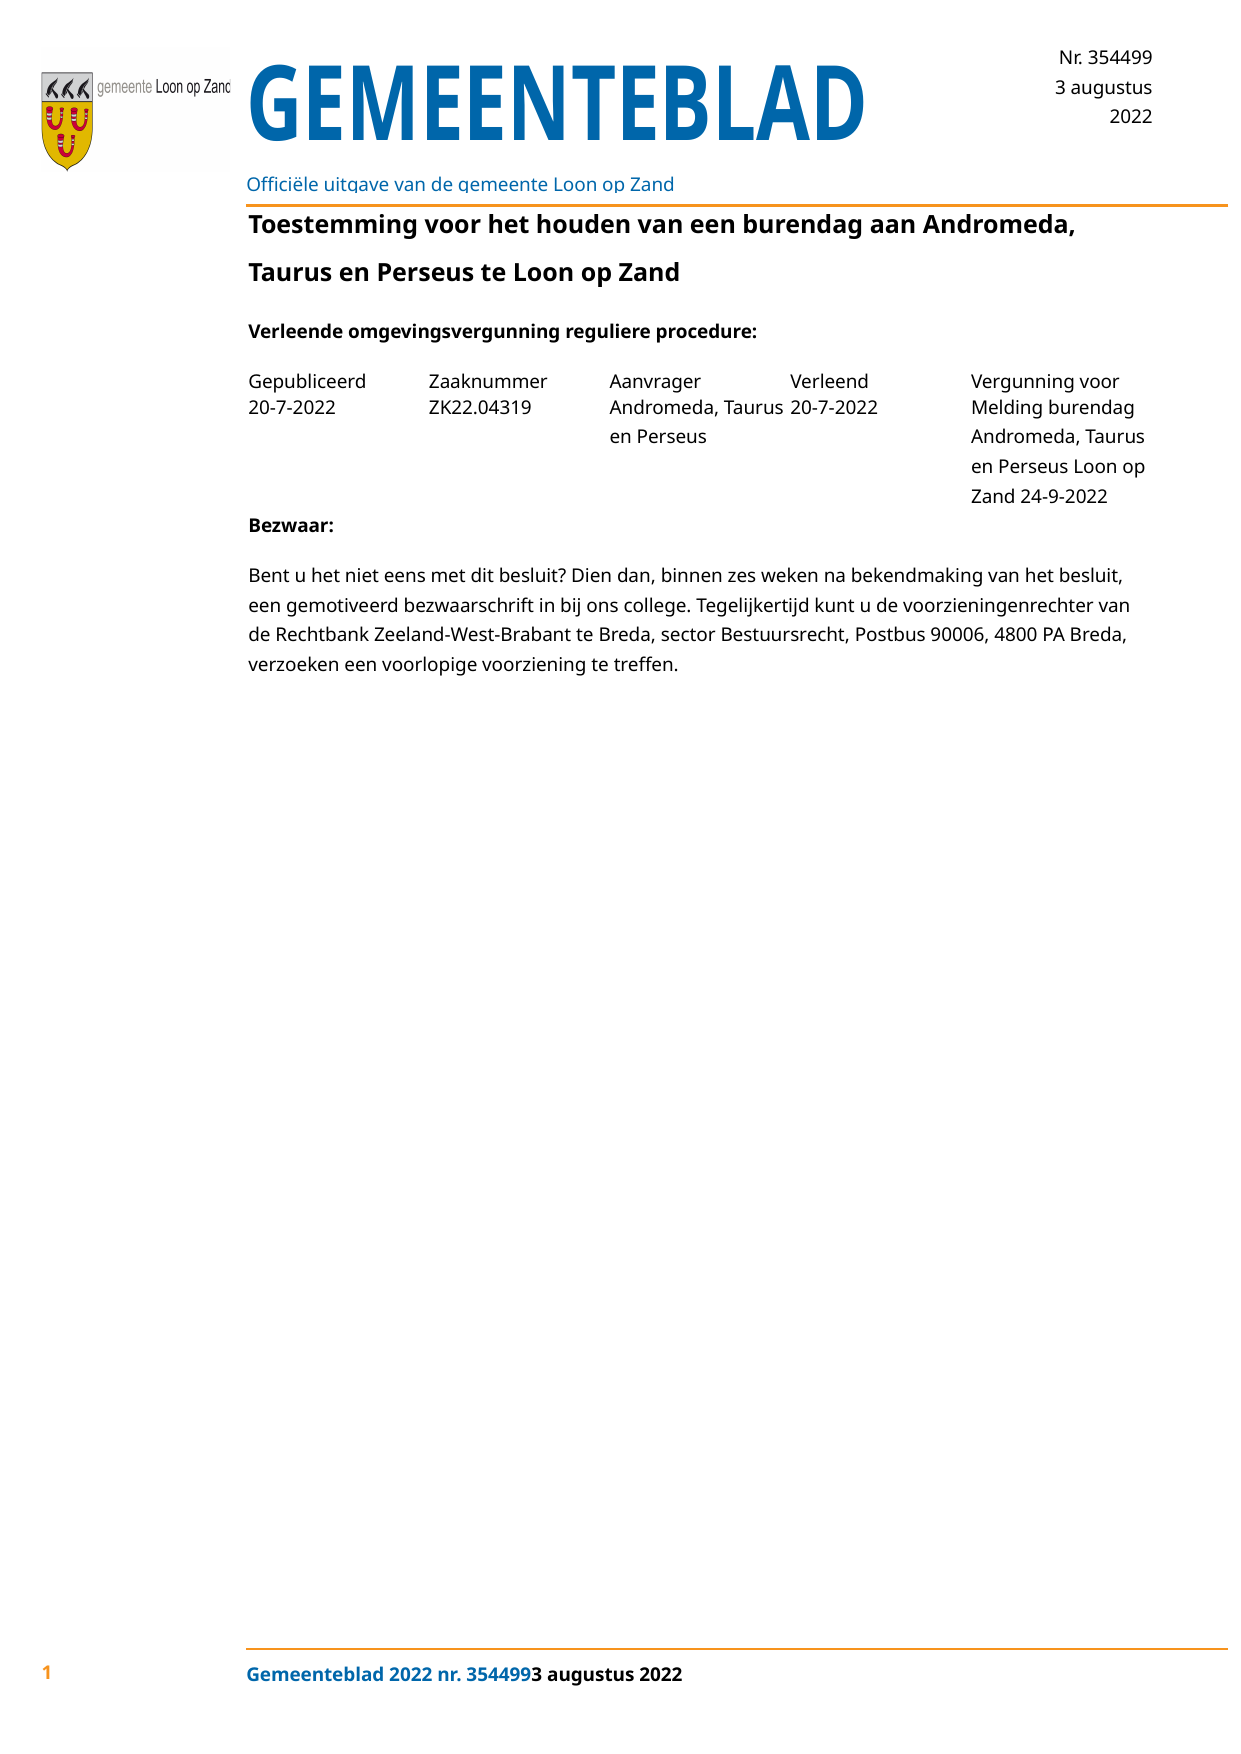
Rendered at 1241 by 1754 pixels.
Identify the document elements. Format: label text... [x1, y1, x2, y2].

table_cell ZK22.04319 [429, 394, 609, 509]
text Verleende omgevingsvergunning reguliere procedure: [248, 318, 1152, 344]
text Bent u het niet eens met dit besluit? Dien dan, binnen zes weken na bekendmaking van het besluit, een gemotiveerd bezwaarschrift in bij ons college. Tegelijkertijd kunt u de voorzieningenrechter van de Rechtbank Zeeland-West-Brabant te Breda, sector Bestuursrecht, Postbus 90006, 4800 PA Breda, verzoeken een voorlopige voorziening te treffen. [248, 562, 1152, 677]
text Toestemming voor het houden van een burendag aan Andromeda, Taurus en Perseus te Loon op Zand [248, 207, 1152, 288]
table_header Gepubliceerd [248, 369, 429, 394]
table_header Zaaknummer [429, 369, 609, 394]
table_cell Melding burendag Andromeda, Taurus en Perseus Loon op Zand 24-9-2022 [971, 394, 1152, 509]
table_header Vergunning voor [971, 369, 1152, 394]
table_header Aanvrager [609, 369, 790, 394]
table_cell 20-7-2022 [248, 394, 429, 509]
picture [41, 47, 231, 172]
table_cell 20-7-2022 [790, 394, 971, 509]
table_header Verleend [790, 369, 971, 394]
text Bezwaar: [248, 512, 1152, 538]
table_cell Andromeda, Taurus en Perseus [609, 394, 790, 509]
